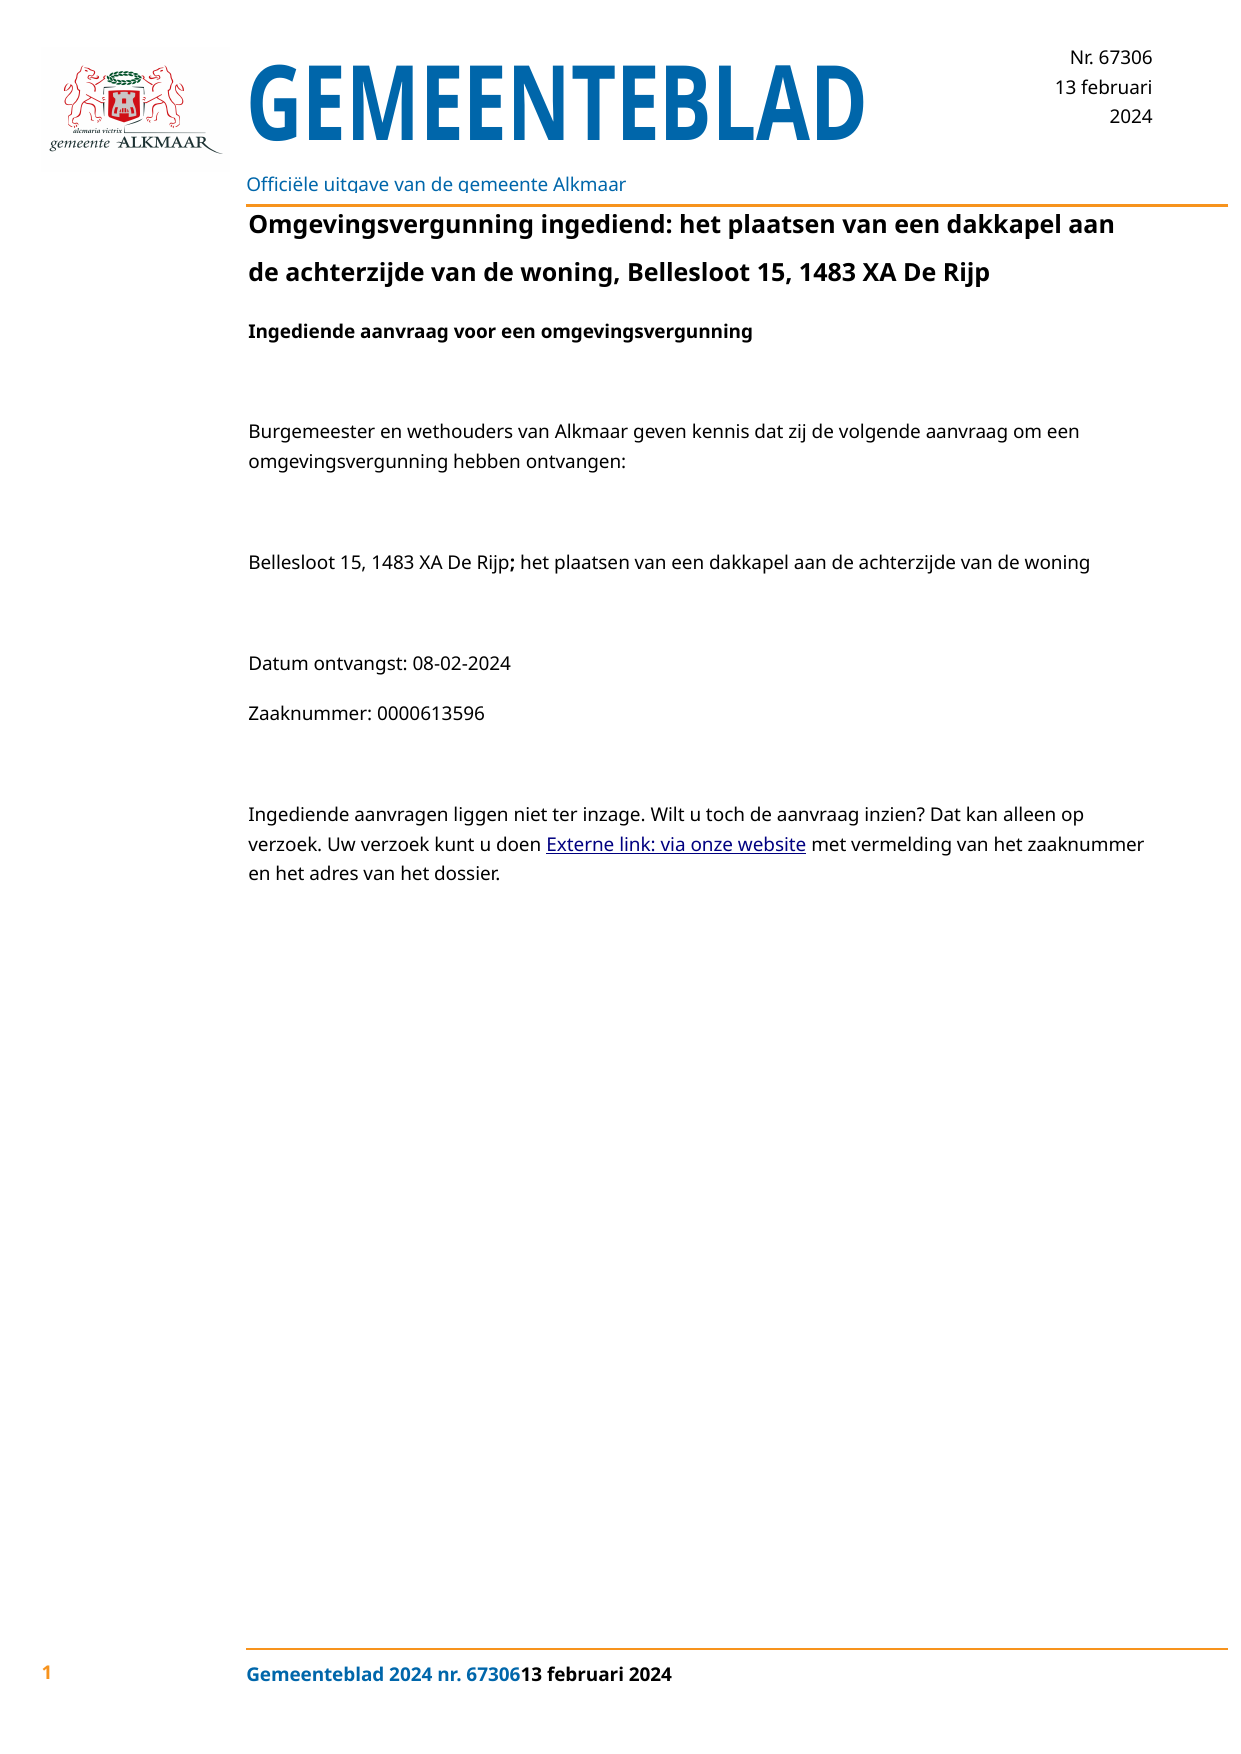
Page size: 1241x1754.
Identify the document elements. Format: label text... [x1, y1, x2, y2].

text Bellesloot 15, 1483 XA De Rijp; het plaatsen van een dakkapel aan de achterzijde van de woning [248, 549, 1152, 575]
text Ingediende aanvraag voor een omgevingsvergunning [248, 318, 1152, 344]
text Burgemeester en wethouders van Alkmaar geven kennis dat zij de volgende aanvraag om een omgevingsvergunning hebben ontvangen: [248, 419, 1152, 474]
text Omgevingsvergunning ingediend: het plaatsen van een dakkapel aan de achterzijde van de woning, Bellesloot 15, 1483 XA De Rijp [248, 207, 1152, 288]
text Datum ontvangst: 08-02-2024 [248, 650, 1152, 676]
text Ingediende aanvragen liggen niet ter inzage. Wilt u toch de aanvraag inzien? Dat kan alleen op verzoek. Uw verzoek kunt u doen Externe link: via onze website met vermelding van het zaaknummer en het adres van het dossier. [248, 801, 1152, 886]
picture [41, 47, 231, 172]
text Zaaknummer: 0000613596 [248, 700, 1152, 726]
